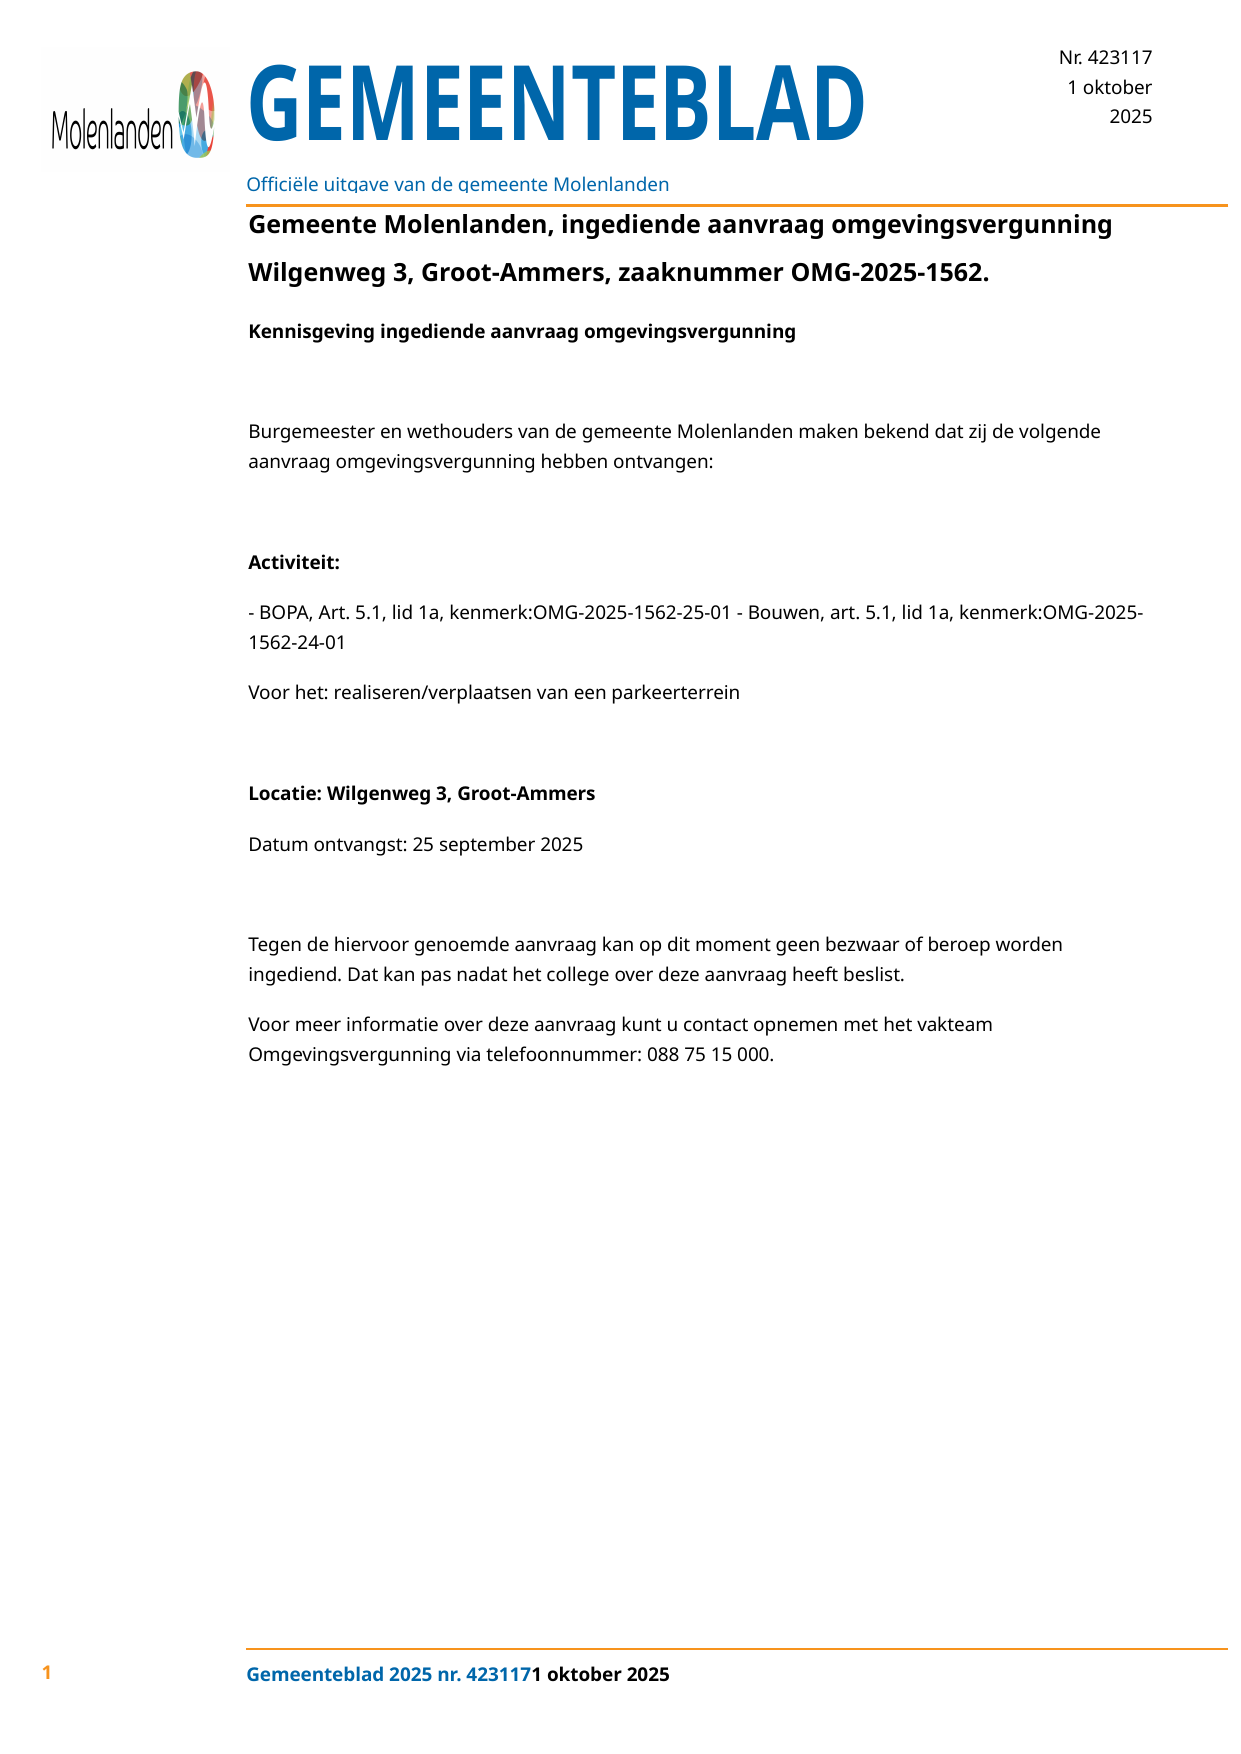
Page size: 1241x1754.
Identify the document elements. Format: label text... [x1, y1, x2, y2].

text Voor het: realiseren/verplaatsen van een parkeerterrein [248, 679, 1152, 705]
text - BOPA, Art. 5.1, lid 1a, kenmerk:OMG-2025-1562-25-01 - Bouwen, art. 5.1, lid 1a, kenmerk:OMG-2025-1562-24-01 [248, 599, 1152, 655]
picture [41, 47, 231, 172]
text Kennisgeving ingediende aanvraag omgevingsvergunning [248, 318, 1152, 344]
text Datum ontvangst: 25 september 2025 [248, 831, 1152, 857]
text Locatie: Wilgenweg 3, Groot-Ammers [248, 780, 1152, 806]
text Burgemeester en wethouders van de gemeente Molenlanden maken bekend dat zij de volgende aanvraag omgevingsvergunning hebben ontvangen: [248, 419, 1152, 474]
text Activiteit: [248, 549, 1152, 575]
text Voor meer informatie over deze aanvraag kunt u contact opnemen met het vakteam Omgevingsvergunning via telefoonnummer: 088 75 15 000. [248, 1012, 1152, 1067]
text Tegen de hiervoor genoemde aanvraag kan op dit moment geen bezwaar of beroep worden ingediend. Dat kan pas nadat het college over deze aanvraag heeft beslist. [248, 932, 1152, 987]
text Gemeente Molenlanden, ingediende aanvraag omgevingsvergunning Wilgenweg 3, Groot-Ammers, zaaknummer OMG-2025-1562. [248, 207, 1152, 288]
